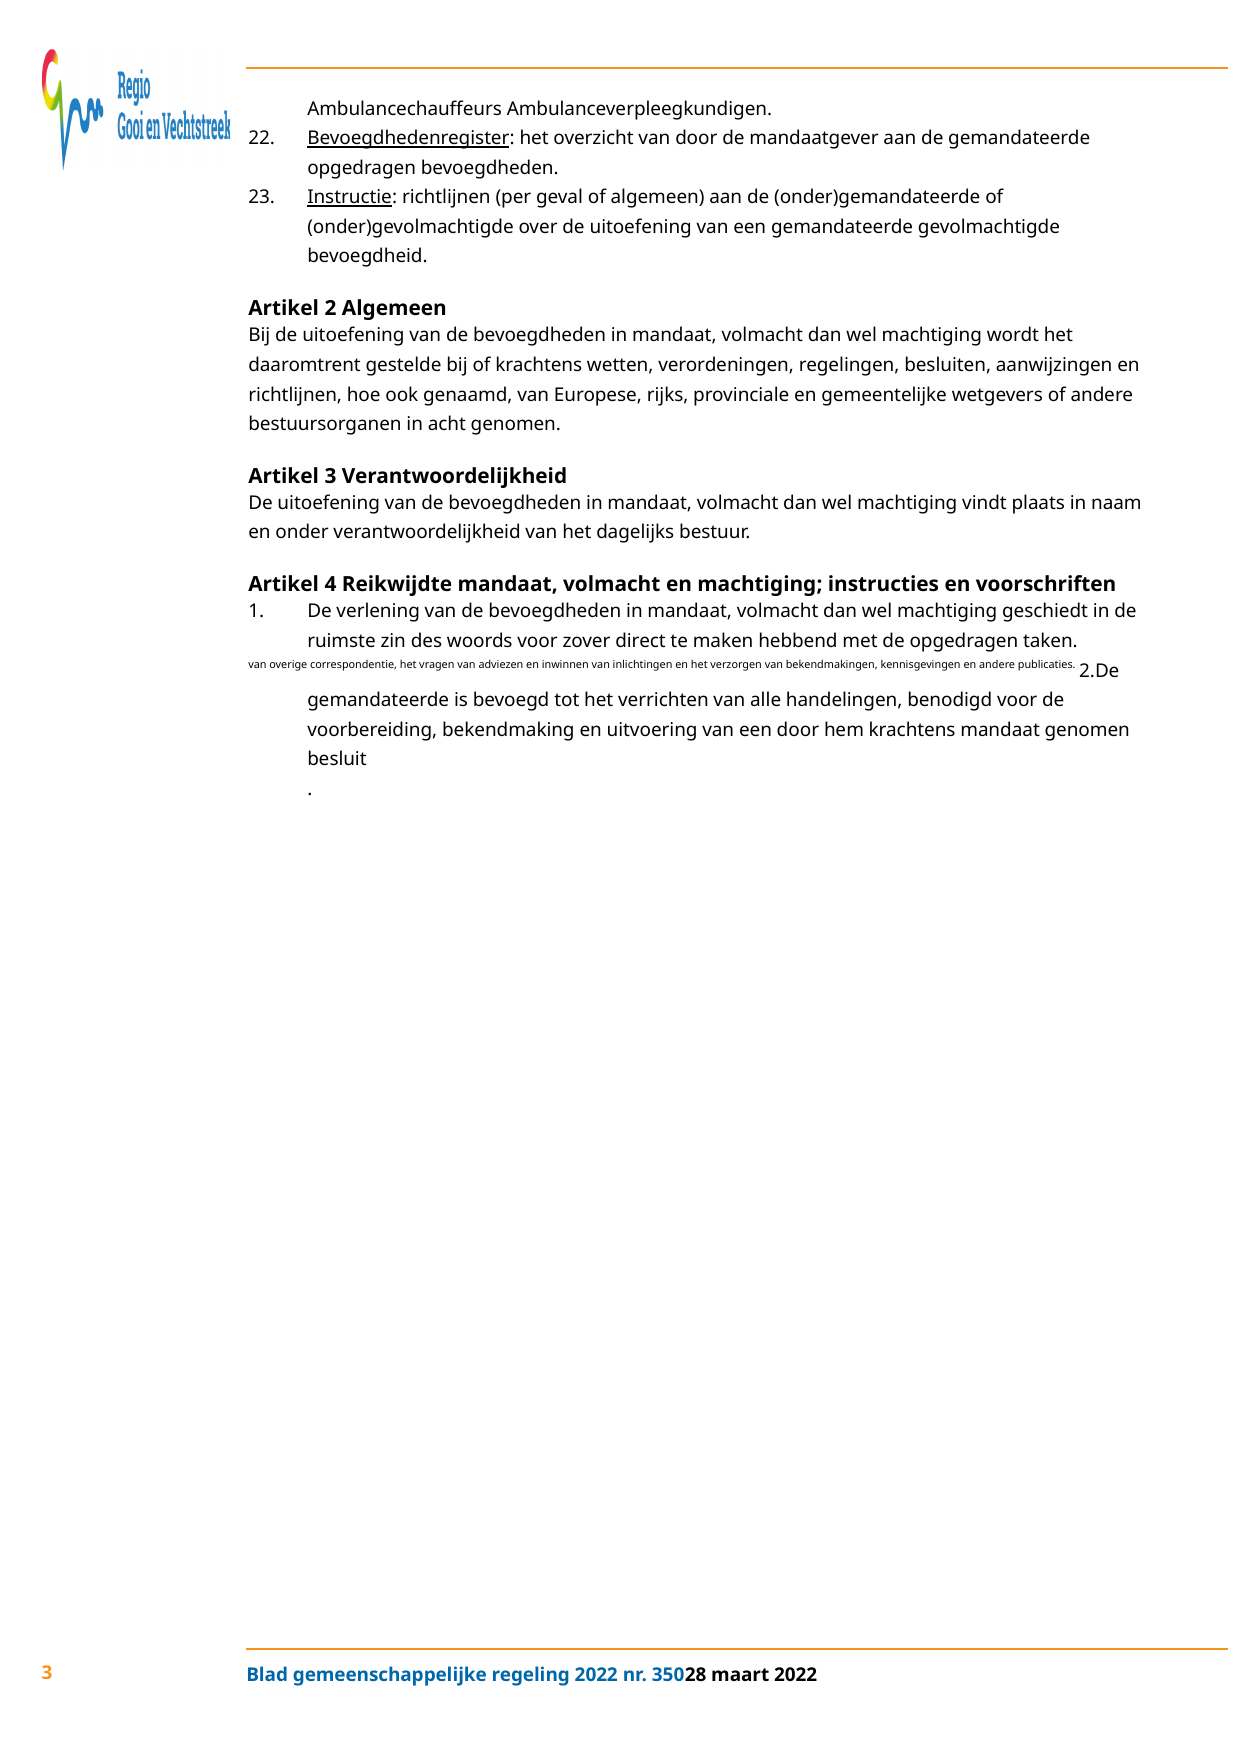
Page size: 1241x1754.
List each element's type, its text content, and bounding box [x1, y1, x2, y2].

list De verlening van de bevoegdheden in mandaat, volmacht dan wel machtiging geschiedt in de ruimste zin des woords voor zover direct te maken hebbend met de opgedragen taken. [248, 598, 1152, 653]
picture [41, 47, 231, 172]
text De uitoefening van de bevoegdheden in mandaat, volmacht dan wel machtiging vindt plaats in naam en onder verantwoordelijkheid van het dagelijks bestuur. [248, 489, 1152, 544]
list Instructie: richtlijnen (per geval of algemeen) aan de (onder)gemandateerde of (onder)gevolmachtigde over de uitoefening van een gemandateerde gevolmachtigde bevoegdheid. [248, 183, 1152, 268]
list De gemandateerde is bevoegd tot het verrichten van alle handelingen, benodigd voor de voorbereiding, bekendmaking en uitvoering van een door hem krachtens mandaat genomen besluit. [248, 657, 1152, 801]
text Artikel 3 Verantwoordelijkheid [248, 461, 1152, 489]
text Artikel 2 Algemeen [248, 293, 1152, 322]
list Ambulancechauffeurs Ambulanceverpleegkundigen. [248, 95, 1152, 121]
list Bevoegdhedenregister: het overzicht van door de mandaatgever aan de gemandateerde opgedragen bevoegdheden. [248, 124, 1152, 180]
text Artikel 4 Reikwijdte mandaat, volmacht en machtiging; instructies en voorschriften [248, 569, 1152, 598]
text Bij de uitoefening van de bevoegdheden in mandaat, volmacht dan wel machtiging wordt het daaromtrent gestelde bij of krachtens wetten, verordeningen, regelingen, besluiten, aanwijzingen en richtlijnen, hoe ook genaamd, van Europese, rijks, provinciale en gemeentelijke wetgevers of andere bestuursorganen in acht genomen. [248, 322, 1152, 436]
